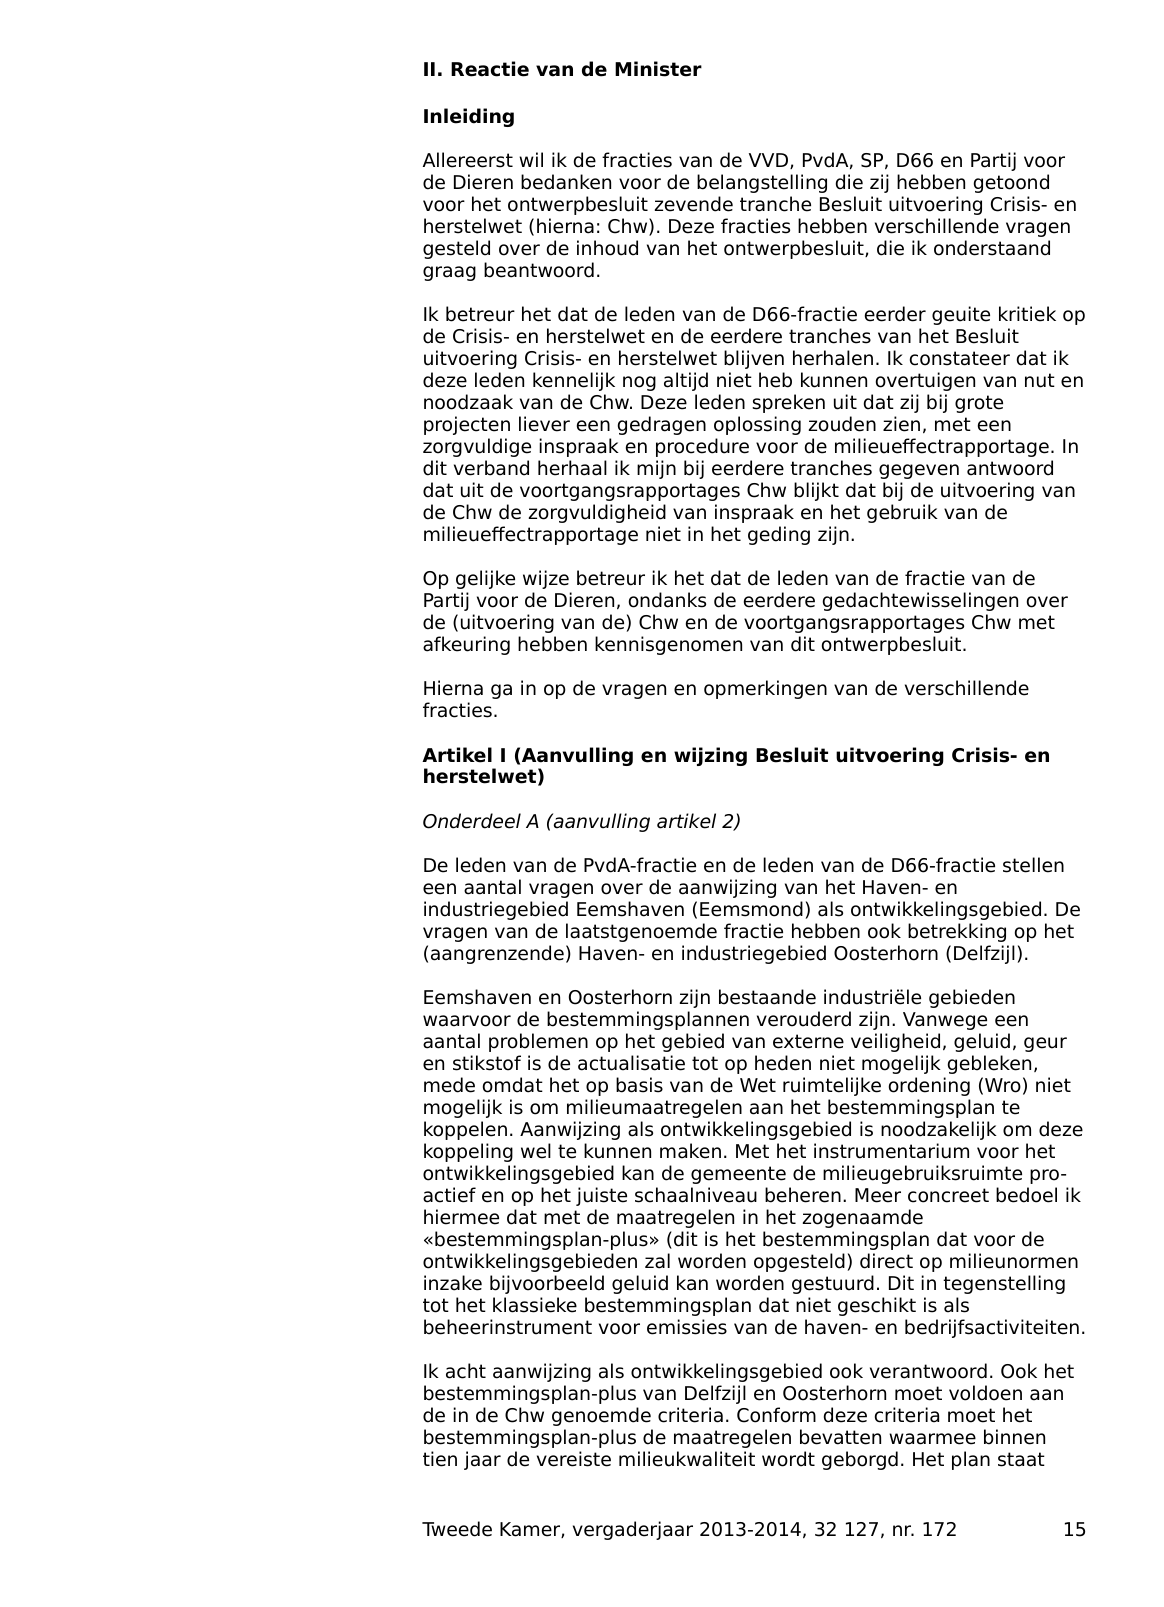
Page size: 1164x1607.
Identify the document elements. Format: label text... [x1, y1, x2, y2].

subtitle Inleiding [422, 106, 1087, 128]
text De leden van de PvdA-fractie en de leden van de D66-fractie stellen een aantal vragen over de aanwijzing van het Haven- en industriegebied Eemshaven (Eemsmond) als ontwikkelingsgebied. De vragen van de laatstgenoemde fractie hebben ook betrekking op het (aangrenzende) Haven- en industriegebied Oosterhorn (Delfzijl). [422, 855, 1087, 965]
text Allereerst wil ik de fracties van de VVD, PvdA, SP, D66 en Partij voor de Dieren bedanken voor de belangstelling die zij hebben getoond voor het ontwerpbesluit zevende tranche Besluit uitvoering Crisis- en herstelwet (hierna: Chw). Deze fracties hebben verschillende vragen gesteld over de inhoud van het ontwerpbesluit, die ik onderstaand graag beantwoord. [422, 150, 1087, 282]
text Ik betreur het dat de leden van de D66-fractie eerder geuite kritiek op de Crisis- en herstelwet en de eerdere tranches van het Besluit uitvoering Crisis- en herstelwet blijven herhalen. Ik constateer dat ik deze leden kennelijk nog altijd niet heb kunnen overtuigen van nut en noodzaak van de Chw. Deze leden spreken uit dat zij bij grote projecten liever een gedragen oplossing zouden zien, met een zorgvuldige inspraak en procedure voor de milieueffectrapportage. In dit verband herhaal ik mijn bij eerdere tranches gegeven antwoord dat uit de voortgangsrapportages Chw blijkt dat bij de uitvoering van de Chw de zorgvuldigheid van inspraak en het gebruik van de milieueffectrapportage niet in het geding zijn. [422, 304, 1087, 546]
text Eemshaven en Oosterhorn zijn bestaande industriële gebieden waarvoor de bestemmingsplannen verouderd zijn. Vanwege een aantal problemen op het gebied van externe veiligheid, geluid, geur en stikstof is de actualisatie tot op heden niet mogelijk gebleken, mede omdat het op basis van de Wet ruimtelijke ordening (Wro) niet mogelijk is om milieumaatregelen aan het bestemmingsplan te koppelen. Aanwijzing als ontwikkelingsgebied is noodzakelijk om deze koppeling wel te kunnen maken. Met het instrumentarium voor het ontwikkelingsgebied kan de gemeente de milieugebruiksruimte pro-actief en op het juiste schaalniveau beheren. Meer concreet bedoel ik hiermee dat met de maatregelen in het zogenaamde «bestemmingsplan-plus» (dit is het bestemmingsplan dat voor de ontwikkelingsgebieden zal worden opgesteld) direct op milieunormen inzake bijvoorbeeld geluid kan worden gestuurd. Dit in tegenstelling tot het klassieke bestemmingsplan dat niet geschikt is als beheerinstrument voor emissies van de haven- en bedrijfsactiviteiten. [422, 987, 1087, 1338]
subtitle II. Reactie van de Minister [422, 59, 1087, 81]
text Hierna ga in op de vragen en opmerkingen van de verschillende fracties. [422, 678, 1087, 722]
text Ik acht aanwijzing als ontwikkelingsgebied ook verantwoord. Ook het bestemmingsplan-plus van Delfzijl en Oosterhorn moet voldoen aan de in de Chw genoemde criteria. Conform deze criteria moet het bestemmingsplan-plus de maatregelen bevatten waarmee binnen tien jaar de vereiste milieukwaliteit wordt geborgd. Het plan staat [422, 1361, 1087, 1471]
text Op gelijke wijze betreur ik het dat de leden van de fractie van de Partij voor de Dieren, ondanks de eerdere gedachtewisselingen over de (uitvoering van de) Chw en de voortgangsrapportages Chw met afkeuring hebben kennisgenomen van dit ontwerpbesluit. [422, 568, 1087, 656]
subtitle Artikel I (Aanvulling en wijzing Besluit uitvoering Crisis- en herstelwet) [422, 744, 1087, 788]
subtitle Onderdeel A (aanvulling artikel 2) [422, 811, 1087, 833]
